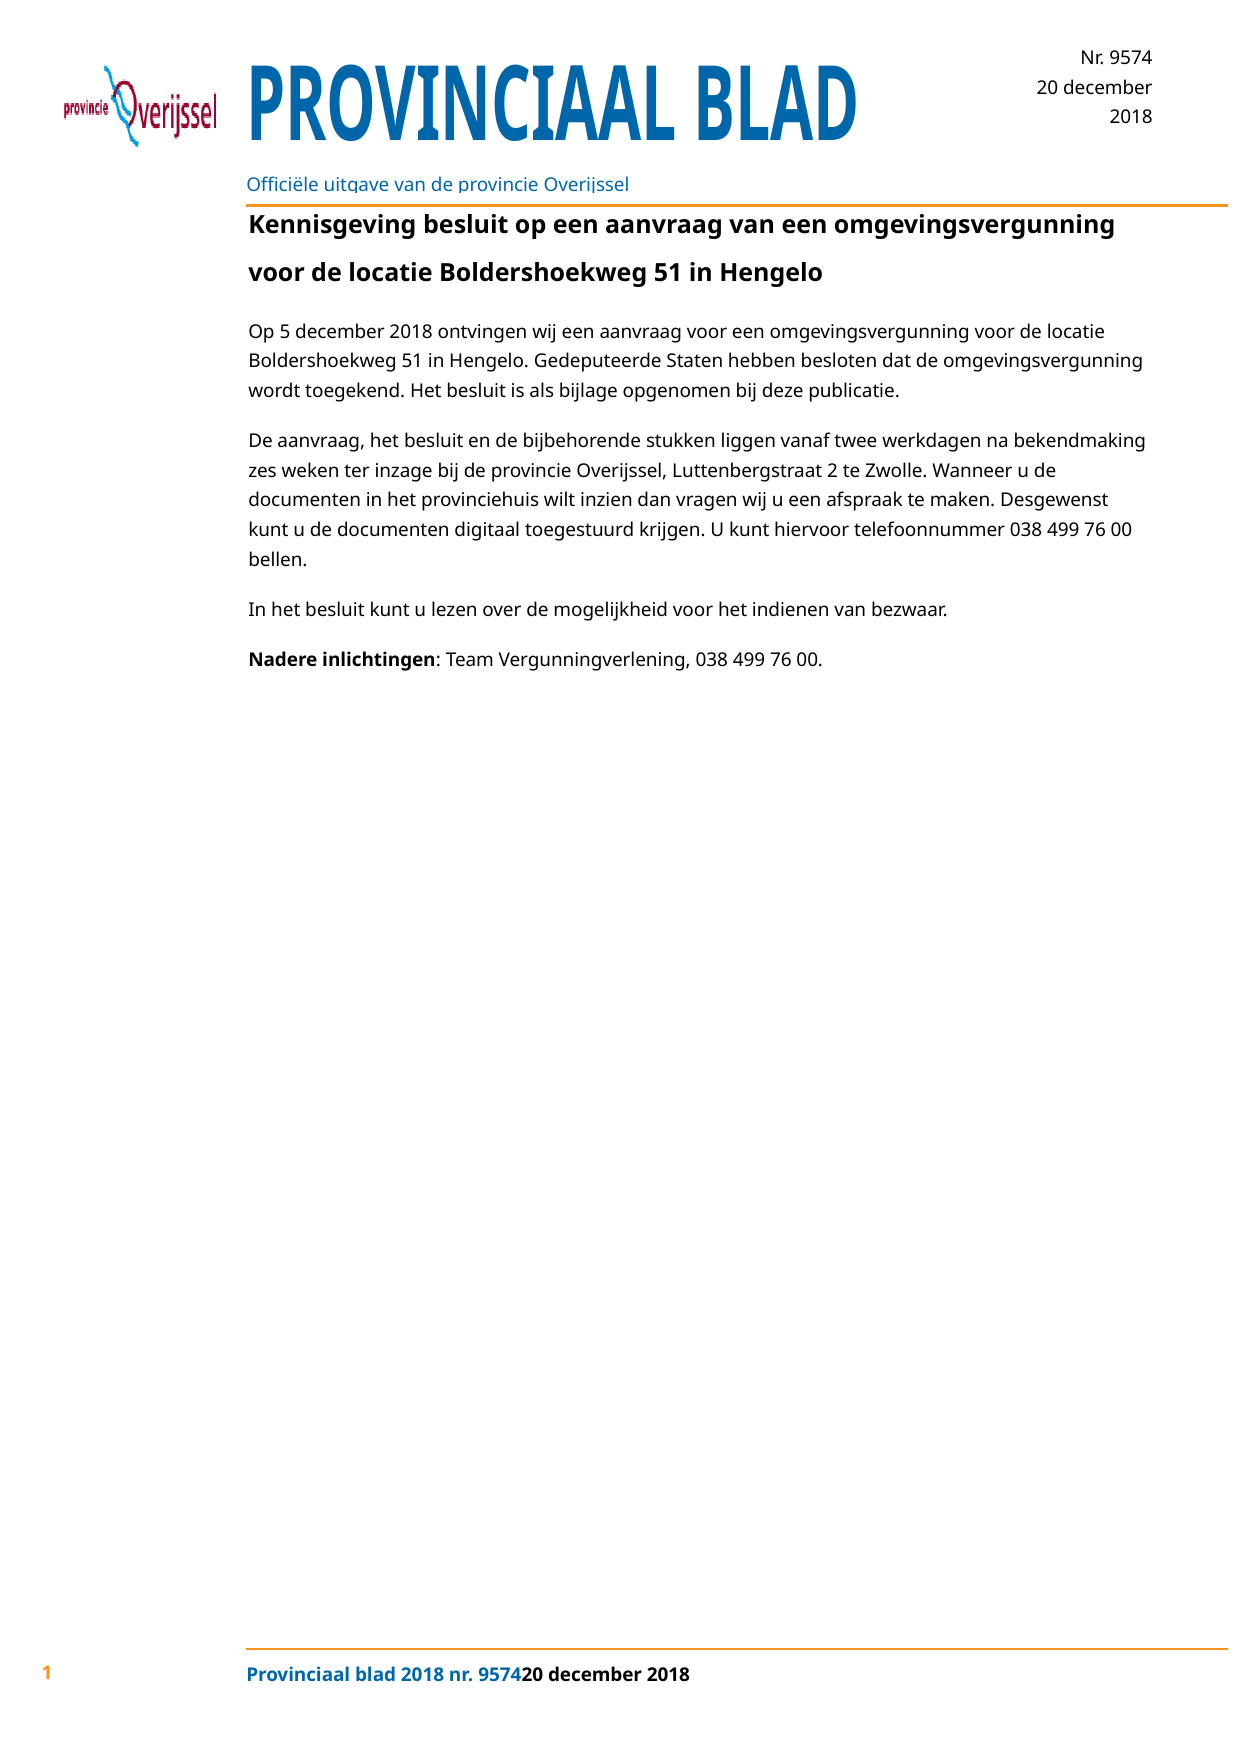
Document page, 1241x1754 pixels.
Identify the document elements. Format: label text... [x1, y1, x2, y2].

text Nadere inlichtingen: Team Vergunningverlening, 038 499 76 00. [248, 647, 1152, 672]
picture [41, 47, 231, 172]
text In het besluit kunt u lezen over de mogelijkheid voor het indienen van bezwaar. [248, 596, 1152, 622]
text Op 5 december 2018 ontvingen wij een aanvraag voor een omgevingsvergunning voor de locatie Boldershoekweg 51 in Hengelo. Gedeputeerde Staten hebben besloten dat de omgevingsvergunning wordt toegekend. Het besluit is als bijlage opgenomen bij deze publicatie. [248, 318, 1152, 403]
text De aanvraag, het besluit en de bijbehorende stukken liggen vanaf twee werkdagen na bekendmaking zes weken ter inzage bij de provincie Overijssel, Luttenbergstraat 2 te Zwolle. Wanneer u de documenten in het provinciehuis wilt inzien dan vragen wij u een afspraak te maken. Desgewenst kunt u de documenten digitaal toegestuurd krijgen. U kunt hiervoor telefoonnummer 038 499 76 00 bellen. [248, 427, 1152, 572]
text Kennisgeving besluit op een aanvraag van een omgevingsvergunning voor de locatie Boldershoekweg 51 in Hengelo [248, 207, 1152, 288]
